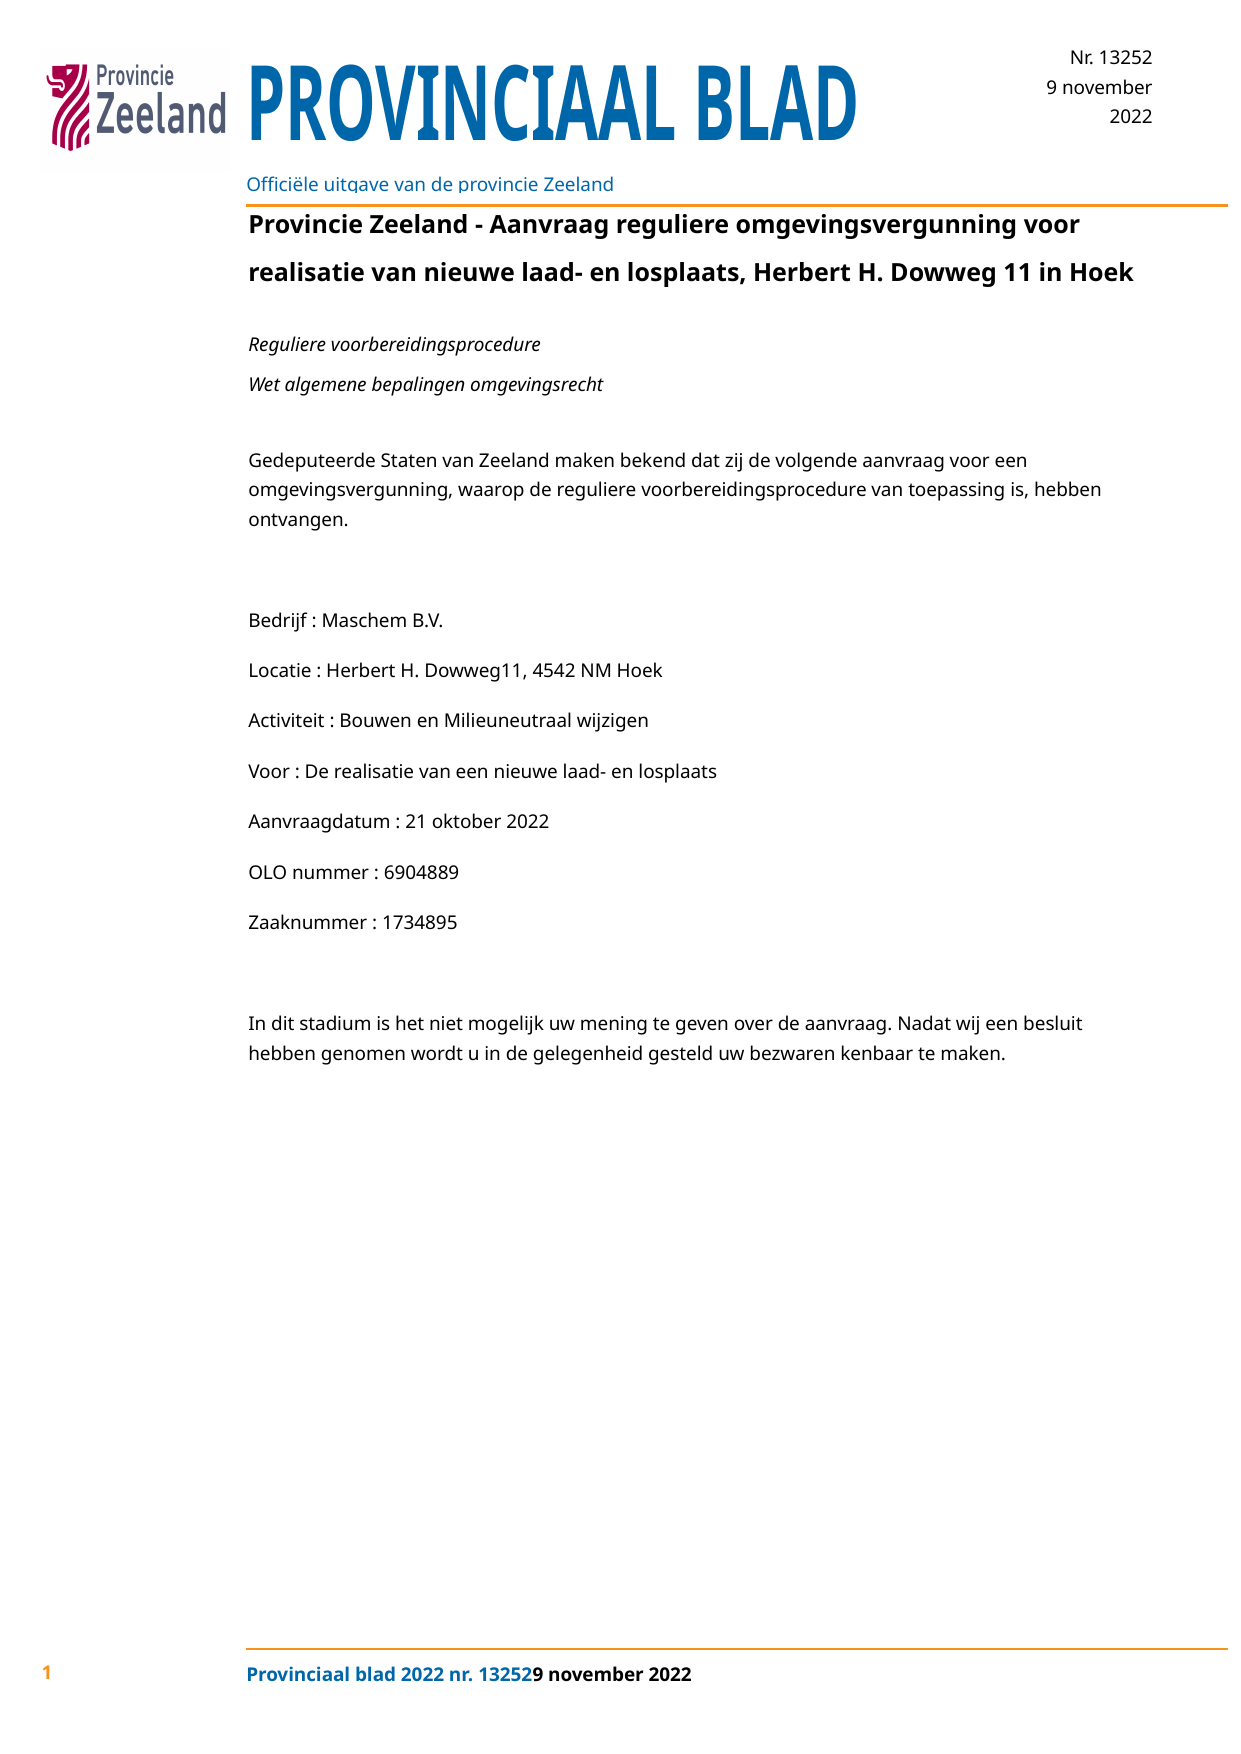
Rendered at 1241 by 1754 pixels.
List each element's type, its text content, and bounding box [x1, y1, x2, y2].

text Gedeputeerde Staten van Zeeland maken bekend dat zij de volgende aanvraag voor een omgevingsvergunning, waarop de reguliere voorbereidingsprocedure van toepassing is, hebben ontvangen. [248, 447, 1152, 532]
text Wet algemene bepalingen omgevingsrecht [248, 371, 1152, 396]
text Zaaknummer : 1734895 [248, 909, 1152, 935]
text OLO nummer : 6904889 [248, 859, 1152, 885]
text In dit stadium is het niet mogelijk uw mening te geven over de aanvraag. Nadat wij een besluit hebben genomen wordt u in de gelegenheid gesteld uw bezwaren kenbaar te maken. [248, 1010, 1152, 1066]
text Locatie : Herbert H. Dowweg11, 4542 NM Hoek [248, 657, 1152, 683]
text Aanvraagdatum : 21 oktober 2022 [248, 808, 1152, 834]
picture [41, 47, 231, 172]
text Provincie Zeeland - Aanvraag reguliere omgevingsvergunning voor realisatie van nieuwe laad- en losplaats, Herbert H. Dowweg 11 in Hoek [248, 207, 1152, 288]
text Voor : De realisatie van een nieuwe laad- en losplaats [248, 758, 1152, 784]
text Bedrijf : Maschem B.V. [248, 607, 1152, 633]
text Reguliere voorbereidingsprocedure [248, 331, 1152, 357]
text Activiteit : Bouwen en Milieuneutraal wijzigen [248, 708, 1152, 733]
